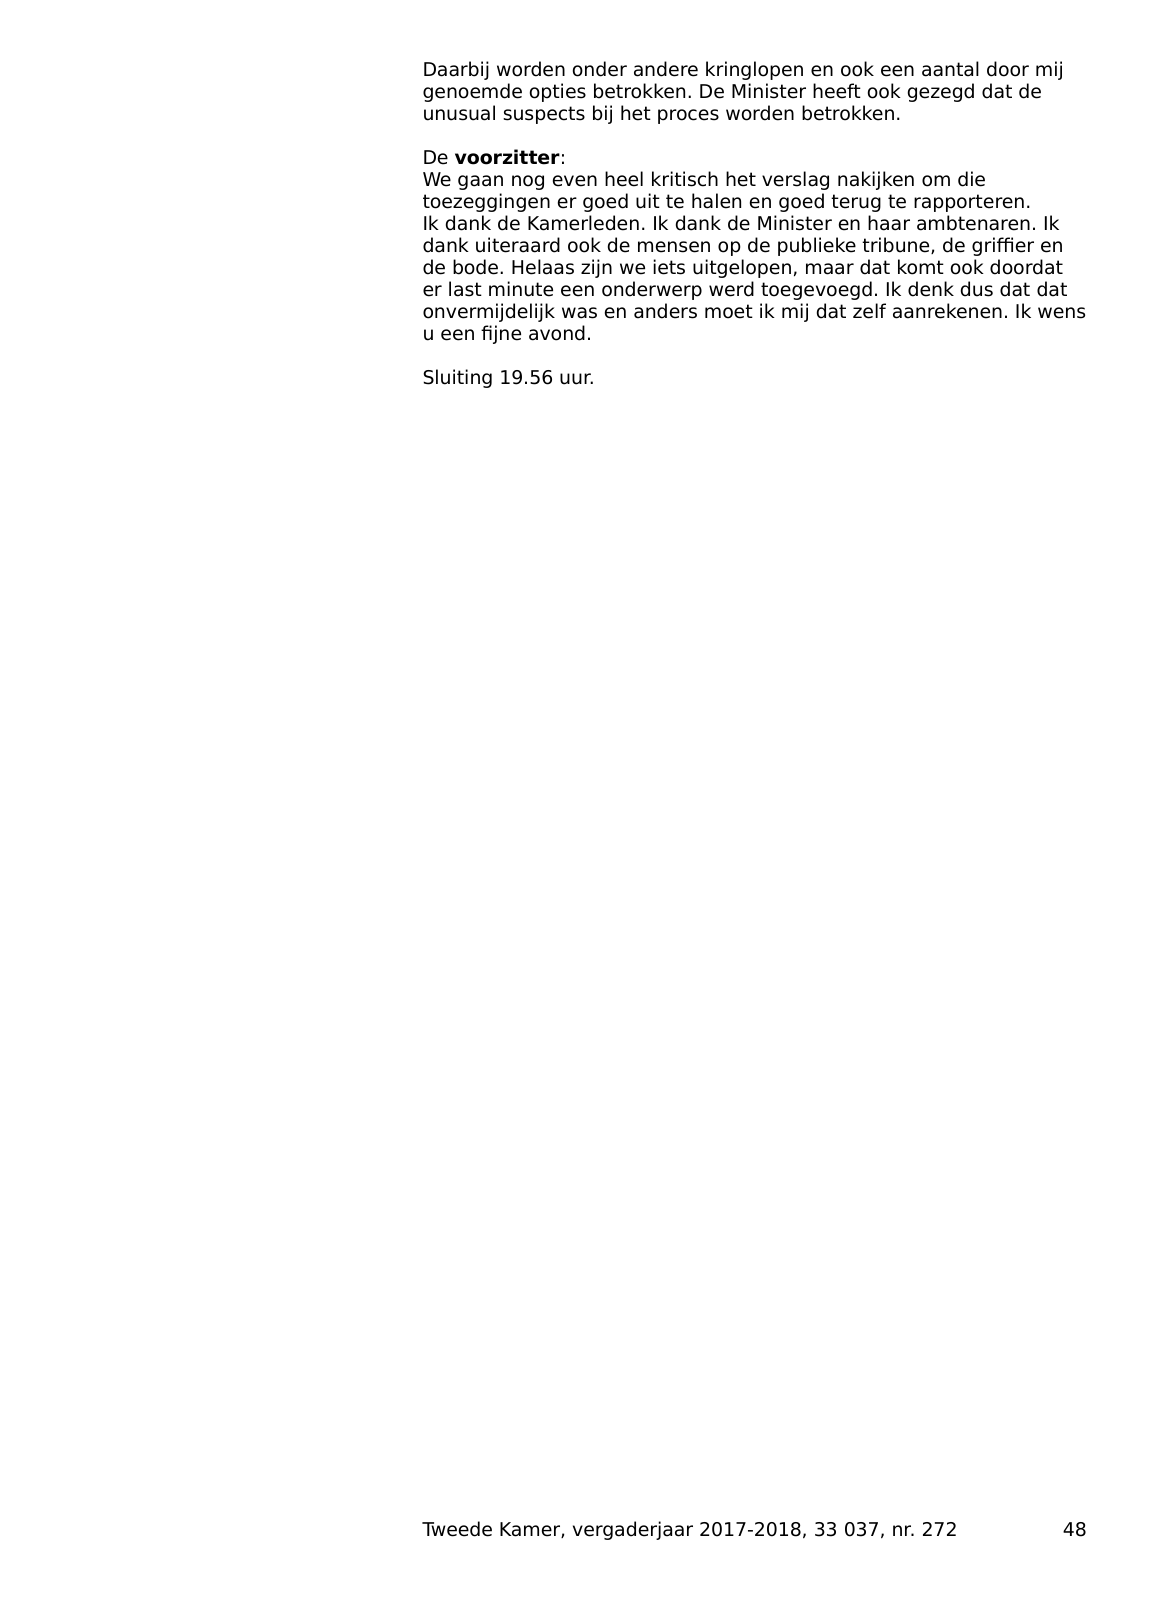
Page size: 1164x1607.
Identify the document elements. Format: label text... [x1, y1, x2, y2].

text Sluiting 19.56 uur. [422, 367, 1087, 389]
text Daarbij worden onder andere kringlopen en ook een aantal door mij genoemde opties betrokken. De Minister heeft ook gezegd dat de unusual suspects bij het proces worden betrokken. [422, 59, 1087, 125]
text Ik dank de Kamerleden. Ik dank de Minister en haar ambtenaren. Ik dank uiteraard ook de mensen op de publieke tribune, de griffier en de bode. Helaas zijn we iets uitgelopen, maar dat komt ook doordat er last minute een onderwerp werd toegevoegd. Ik denk dus dat dat onvermijdelijk was en anders moet ik mij dat zelf aanrekenen. Ik wens u een fijne avond. [422, 213, 1087, 345]
text De voorzitter: [422, 147, 1087, 169]
text We gaan nog even heel kritisch het verslag nakijken om die toezeggingen er goed uit te halen en goed terug te rapporteren. [422, 169, 1087, 213]
